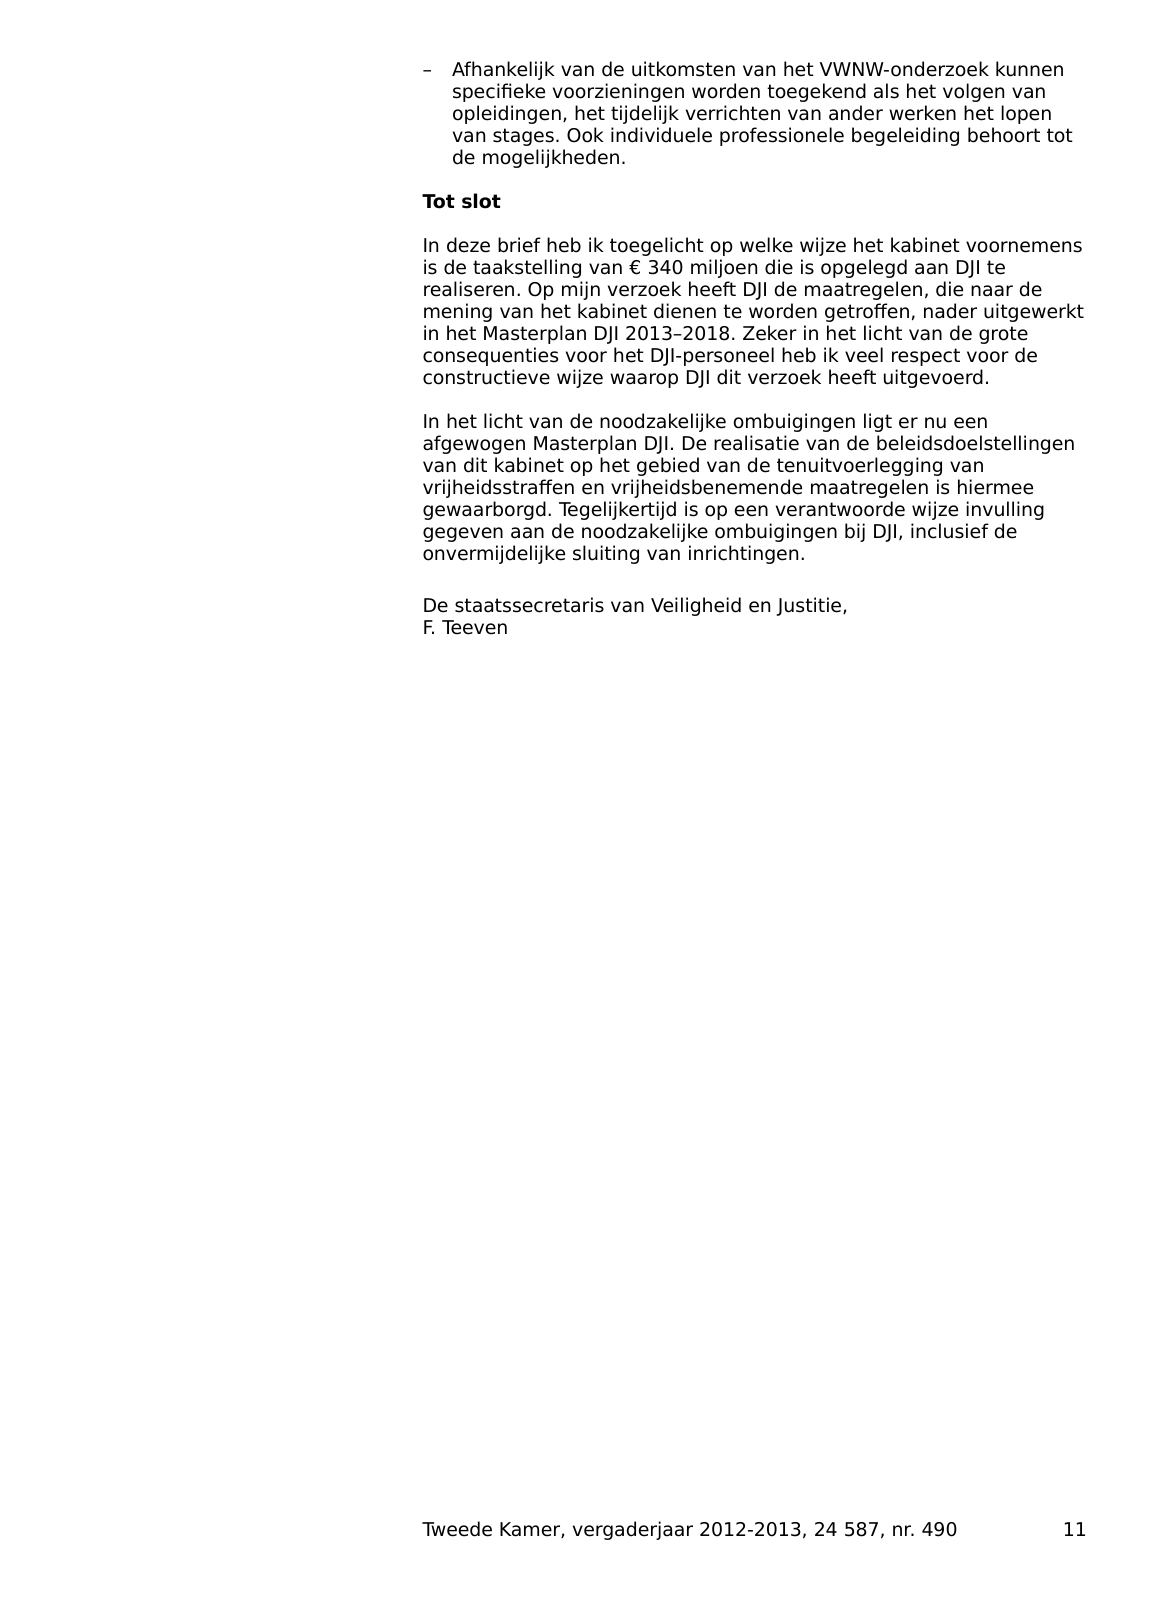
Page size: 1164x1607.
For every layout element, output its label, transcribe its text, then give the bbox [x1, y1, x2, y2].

text In deze brief heb ik toegelicht op welke wijze het kabinet voornemens is de taakstelling van € 340 miljoen die is opgelegd aan DJI te realiseren. Op mijn verzoek heeft DJI de maatregelen, die naar de mening van het kabinet dienen te worden getroffen, nader uitgewerkt in het Masterplan DJI 2013–2018. Zeker in het licht van de grote consequenties voor het DJI-personeel heb ik veel respect voor de constructieve wijze waarop DJI dit verzoek heeft uitgevoerd. [422, 235, 1087, 389]
text – Afhankelijk van de uitkomsten van het VWNW-onderzoek kunnen specifieke voorzieningen worden toegekend als het volgen van opleidingen, het tijdelijk verrichten van ander werken het lopen van stages. Ook individuele professionele begeleiding behoort tot de mogelijkheden. [422, 59, 1087, 169]
text De staatssecretaris van Veiligheid en Justitie, F. Teeven [422, 595, 1087, 639]
subtitle Tot slot [422, 191, 1087, 213]
text In het licht van de noodzakelijke ombuigingen ligt er nu een afgewogen Masterplan DJI. De realisatie van de beleidsdoelstellingen van dit kabinet op het gebied van de tenuitvoerlegging van vrijheidsstraffen en vrijheidsbenemende maatregelen is hiermee gewaarborgd. Tegelijkertijd is op een verantwoorde wijze invulling gegeven aan de noodzakelijke ombuigingen bij DJI, inclusief de onvermijdelijke sluiting van inrichtingen. [422, 411, 1087, 565]
